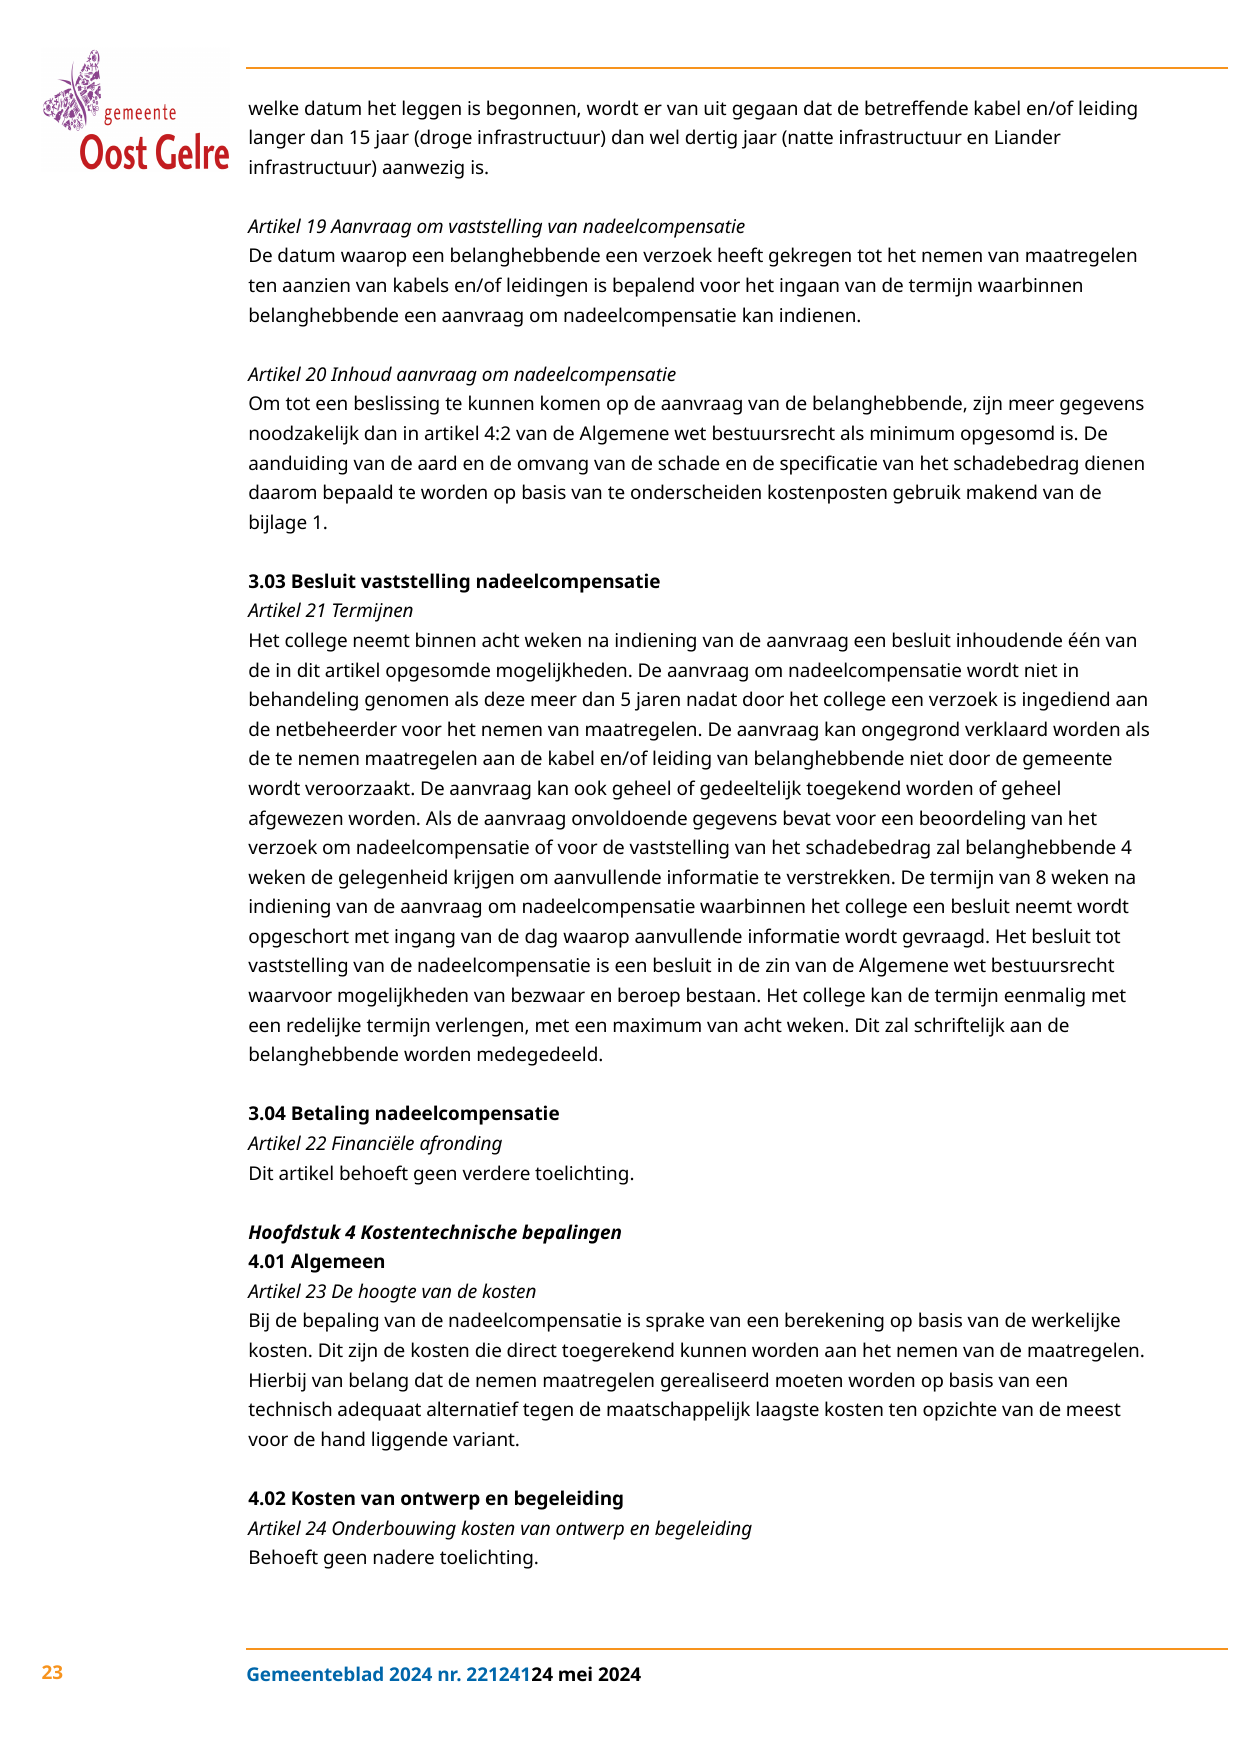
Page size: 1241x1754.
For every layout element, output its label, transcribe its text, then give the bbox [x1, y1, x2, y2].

text De datum waarop een belanghebbende een verzoek heeft gekregen tot het nemen van maatregelen ten aanzien van kabels en/of leidingen is bepalend voor het ingaan van de termijn waarbinnen belanghebbende een aanvraag om nadeelcompensatie kan indienen. [248, 243, 1152, 328]
picture [41, 47, 231, 172]
text Artikel 24 Onderbouwing kosten van ontwerp en begeleiding [248, 1515, 1152, 1541]
text Hoofdstuk 4 Kostentechnische bepalingen [248, 1219, 1152, 1245]
text Artikel 20 Inhoud aanvraag om nadeelcompensatie [248, 361, 1152, 387]
text welke datum het leggen is begonnen, wordt er van uit gegaan dat de betreffende kabel en/of leiding langer dan 15 jaar (droge infrastructuur) dan wel dertig jaar (natte infrastructuur en Liander infrastructuur) aanwezig is. [248, 95, 1152, 180]
text Bij de bepaling van de nadeelcompensatie is sprake van een berekening op basis van de werkelijke kosten. Dit zijn de kosten die direct toegerekend kunnen worden aan het nemen van de maatregelen. Hierbij van belang dat de nemen maatregelen gerealiseerd moeten worden op basis van een technisch adequaat alternatief tegen de maatschappelijk laagste kosten ten opzichte van de meest voor de hand liggende variant. [248, 1308, 1152, 1452]
text Artikel 21 Termijnen [248, 598, 1152, 623]
text Dit artikel behoeft geen verdere toelichting. [248, 1160, 1152, 1186]
text Om tot een beslissing te kunnen komen op de aanvraag van de belanghebbende, zijn meer gegevens noodzakelijk dan in artikel 4:2 van de Algemene wet bestuursrecht als minimum opgesomd is. De aanduiding van de aard en de omvang van de schade en de specificatie van het schadebedrag dienen daarom bepaald te worden op basis van te onderscheiden kostenposten gebruik makend van de bijlage 1. [248, 391, 1152, 535]
text Het college neemt binnen acht weken na indiening van de aanvraag een besluit inhoudende één van de in dit artikel opgesomde mogelijkheden. De aanvraag om nadeelcompensatie wordt niet in behandeling genomen als deze meer dan 5 jaren nadat door het college een verzoek is ingediend aan de netbeheerder voor het nemen van maatregelen. De aanvraag kan ongegrond verklaard worden als de te nemen maatregelen aan de kabel en/of leiding van belanghebbende niet door de gemeente wordt veroorzaakt. De aanvraag kan ook geheel of gedeeltelijk toegekend worden of geheel afgewezen worden. Als de aanvraag onvoldoende gegevens bevat voor een beoordeling van het verzoek om nadeelcompensatie of voor de vaststelling van het schadebedrag zal belanghebbende 4 weken de gelegenheid krijgen om aanvullende informatie te verstrekken. De termijn van 8 weken na indiening van de aanvraag om nadeelcompensatie waarbinnen het college een besluit neemt wordt opgeschort met ingang van de dag waarop aanvullende informatie wordt gevraagd. Het besluit tot vaststelling van de nadeelcompensatie is een besluit in de zin van de Algemene wet bestuursrecht waarvoor mogelijkheden van bezwaar en beroep bestaan. Het college kan de termijn eenmalig met een redelijke termijn verlengen, met een maximum van acht weken. Dit zal schriftelijk aan de belanghebbende worden medegedeeld. [248, 627, 1152, 1067]
text 3.03 Besluit vaststelling nadeelcompensatie [248, 568, 1152, 594]
text 3.04 Betaling nadeelcompensatie [248, 1101, 1152, 1126]
text Behoeft geen nadere toelichting. [248, 1544, 1152, 1570]
text Artikel 19 Aanvraag om vaststelling van nadeelcompensatie [248, 213, 1152, 239]
text 4.01 Algemeen [248, 1248, 1152, 1274]
text Artikel 22 Financiële afronding [248, 1130, 1152, 1156]
text Artikel 23 De hoogte van de kosten [248, 1278, 1152, 1304]
text 4.02 Kosten van ontwerp en begeleiding [248, 1485, 1152, 1511]
